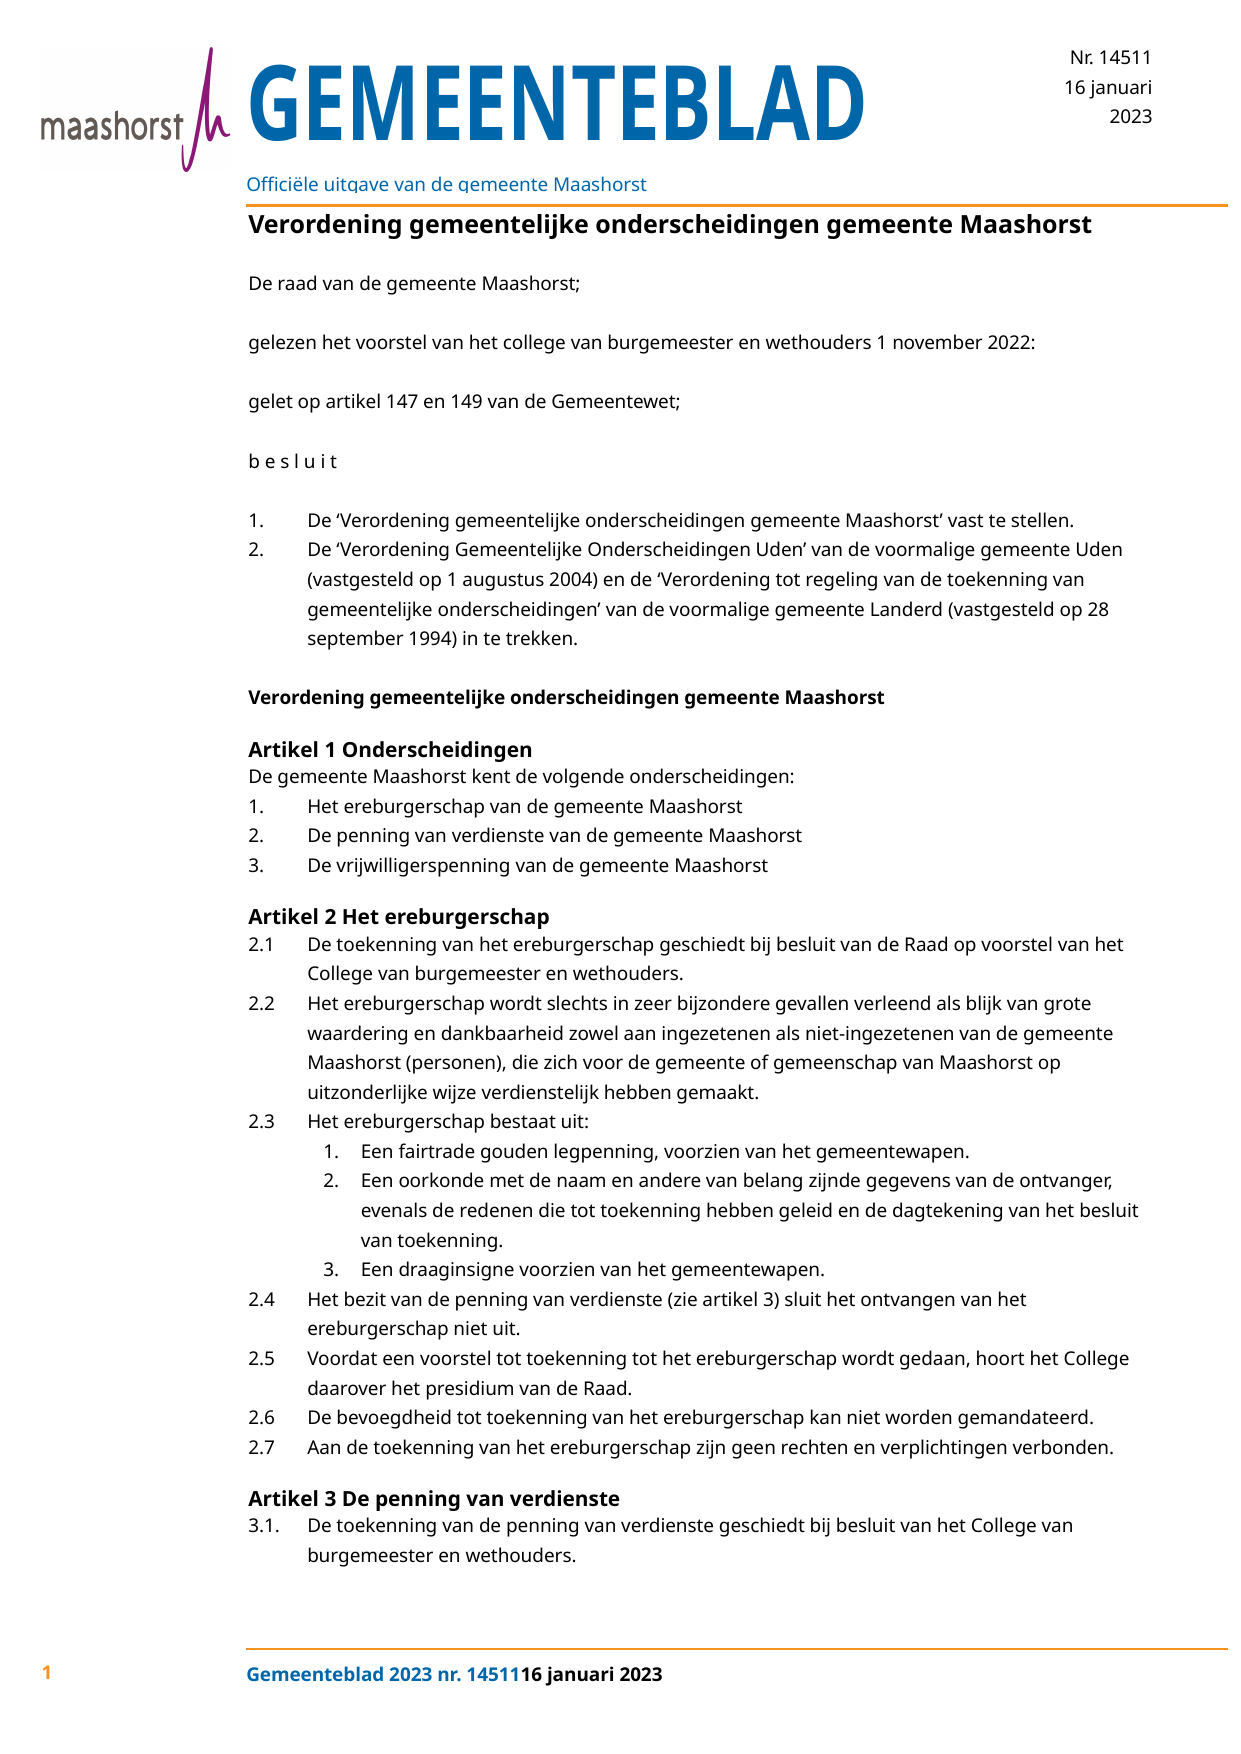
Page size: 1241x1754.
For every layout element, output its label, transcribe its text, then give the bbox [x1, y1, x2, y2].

list Voordat een voorstel tot toekenning tot het ereburgerschap wordt gedaan, hoort het College daarover het presidium van de Raad. [248, 1345, 1152, 1400]
list Het ereburgerschap wordt slechts in zeer bijzondere gevallen verleend als blijk van grote waardering en dankbaarheid zowel aan ingezetenen als niet-ingezetenen van de gemeente Maashorst (personen), die zich voor de gemeente of gemeenschap van Maashorst op uitzonderlijke wijze verdienstelijk hebben gemaakt. [248, 990, 1152, 1104]
text gelet op artikel 147 en 149 van de Gemeentewet; [248, 389, 1152, 414]
list De ‘Verordening gemeentelijke onderscheidingen gemeente Maashorst’ vast te stellen. [248, 507, 1152, 533]
text Artikel 3 De penning van verdienste [248, 1484, 1152, 1513]
text Artikel 1 Onderscheidingen [248, 735, 1152, 763]
list Het ereburgerschap bestaat uit: [248, 1108, 1152, 1134]
list De toekenning van het ereburgerschap geschiedt bij besluit van de Raad op voorstel van het College van burgemeester en wethouders. [248, 931, 1152, 986]
list Aan de toekenning van het ereburgerschap zijn geen rechten en verplichtingen verbonden. [248, 1434, 1152, 1459]
list De penning van verdienste van de gemeente Maashorst [248, 822, 1152, 848]
list De bevoegdheid tot toekenning van het ereburgerschap kan niet worden gemandateerd. [248, 1404, 1152, 1430]
text De raad van de gemeente Maashorst; [248, 270, 1152, 296]
list De toekenning van de penning van verdienste geschiedt bij besluit van het College van burgemeester en wethouders. [248, 1513, 1152, 1568]
list Het bezit van de penning van verdienste (zie artikel 3) sluit het ontvangen van het ereburgerschap niet uit. [248, 1286, 1152, 1341]
text b e s l u i t [248, 448, 1152, 473]
text Artikel 2 Het ereburgerschap [248, 902, 1152, 931]
list Het ereburgerschap van de gemeente Maashorst [248, 793, 1152, 819]
picture [41, 47, 231, 172]
list De ‘Verordening Gemeentelijke Onderscheidingen Uden’ van de voormalige gemeente Uden (vastgesteld op 1 augustus 2004) en de ‘Verordening tot regeling van de toekenning van gemeentelijke onderscheidingen’ van de voormalige gemeente Landerd (vastgesteld op 28 september 1994) in te trekken. [248, 537, 1152, 651]
list Een fairtrade gouden legpenning, voorzien van het gemeentewapen. [323, 1138, 1152, 1164]
text gelezen het voorstel van het college van burgemeester en wethouders 1 november 2022: [248, 329, 1152, 355]
list De vrijwilligerspenning van de gemeente Maashorst [248, 852, 1152, 878]
text De gemeente Maashorst kent de volgende onderscheidingen: [248, 763, 1152, 789]
list Een oorkonde met de naam en andere van belang zijnde gegevens van de ontvanger, evenals de redenen die tot toekenning hebben geleid en de dagtekening van het besluit van toekenning. [323, 1168, 1152, 1252]
text Verordening gemeentelijke onderscheidingen gemeente Maashorst [248, 684, 1152, 710]
list Een draaginsigne voorzien van het gemeentewapen. [323, 1256, 1152, 1282]
text Verordening gemeentelijke onderscheidingen gemeente Maashorst [248, 207, 1152, 241]
